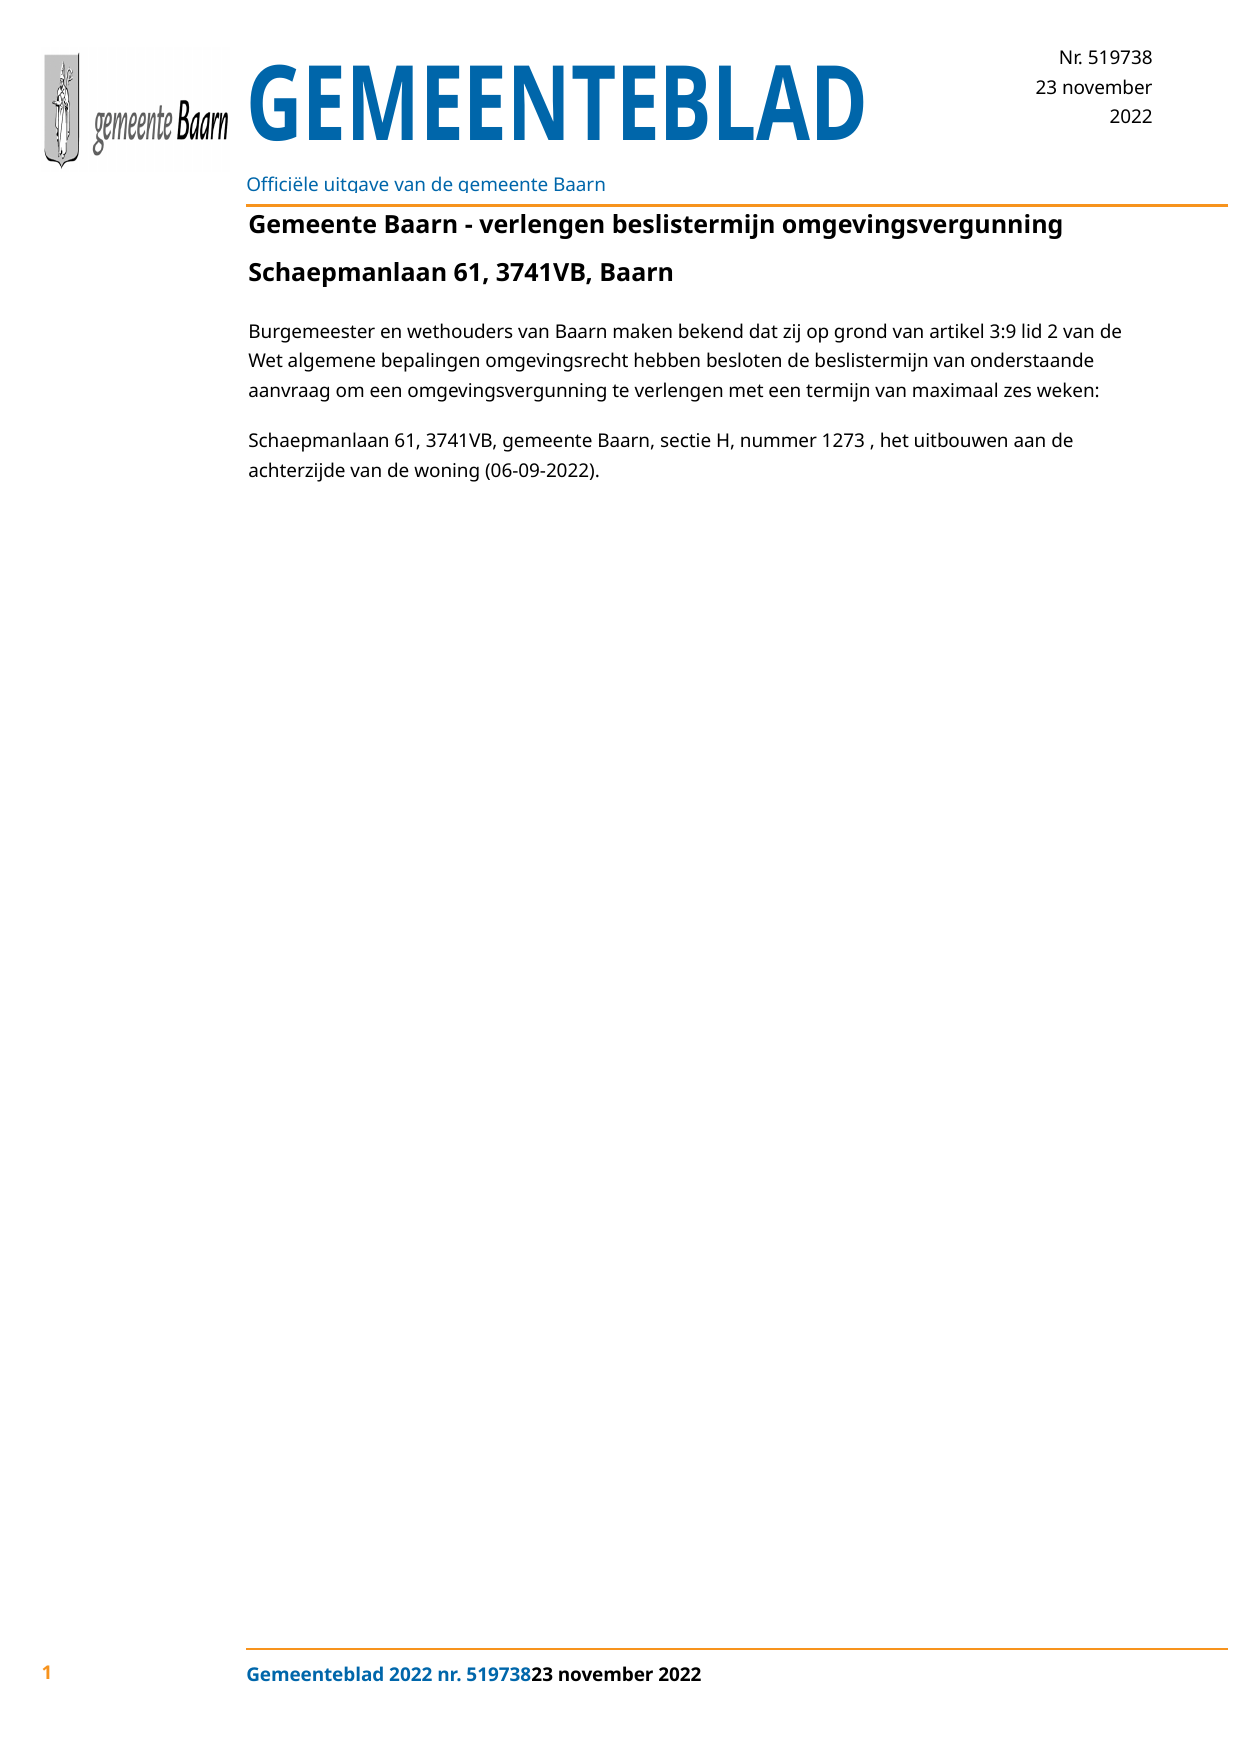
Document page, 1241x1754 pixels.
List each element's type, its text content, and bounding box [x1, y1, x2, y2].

text Schaepmanlaan 61, 3741VB, gemeente Baarn, sectie H, nummer 1273 , het uitbouwen aan de achterzijde van de woning (06-09-2022). [248, 427, 1152, 483]
text Burgemeester en wethouders van Baarn maken bekend dat zij op grond van artikel 3:9 lid 2 van de Wet algemene bepalingen omgevingsrecht hebben besloten de beslistermijn van onderstaande aanvraag om een omgevingsvergunning te verlengen met een termijn van maximaal zes weken: [248, 318, 1152, 403]
text Gemeente Baarn - verlengen beslistermijn omgevingsvergunning Schaepmanlaan 61, 3741VB, Baarn [248, 207, 1152, 288]
picture [41, 47, 231, 172]
